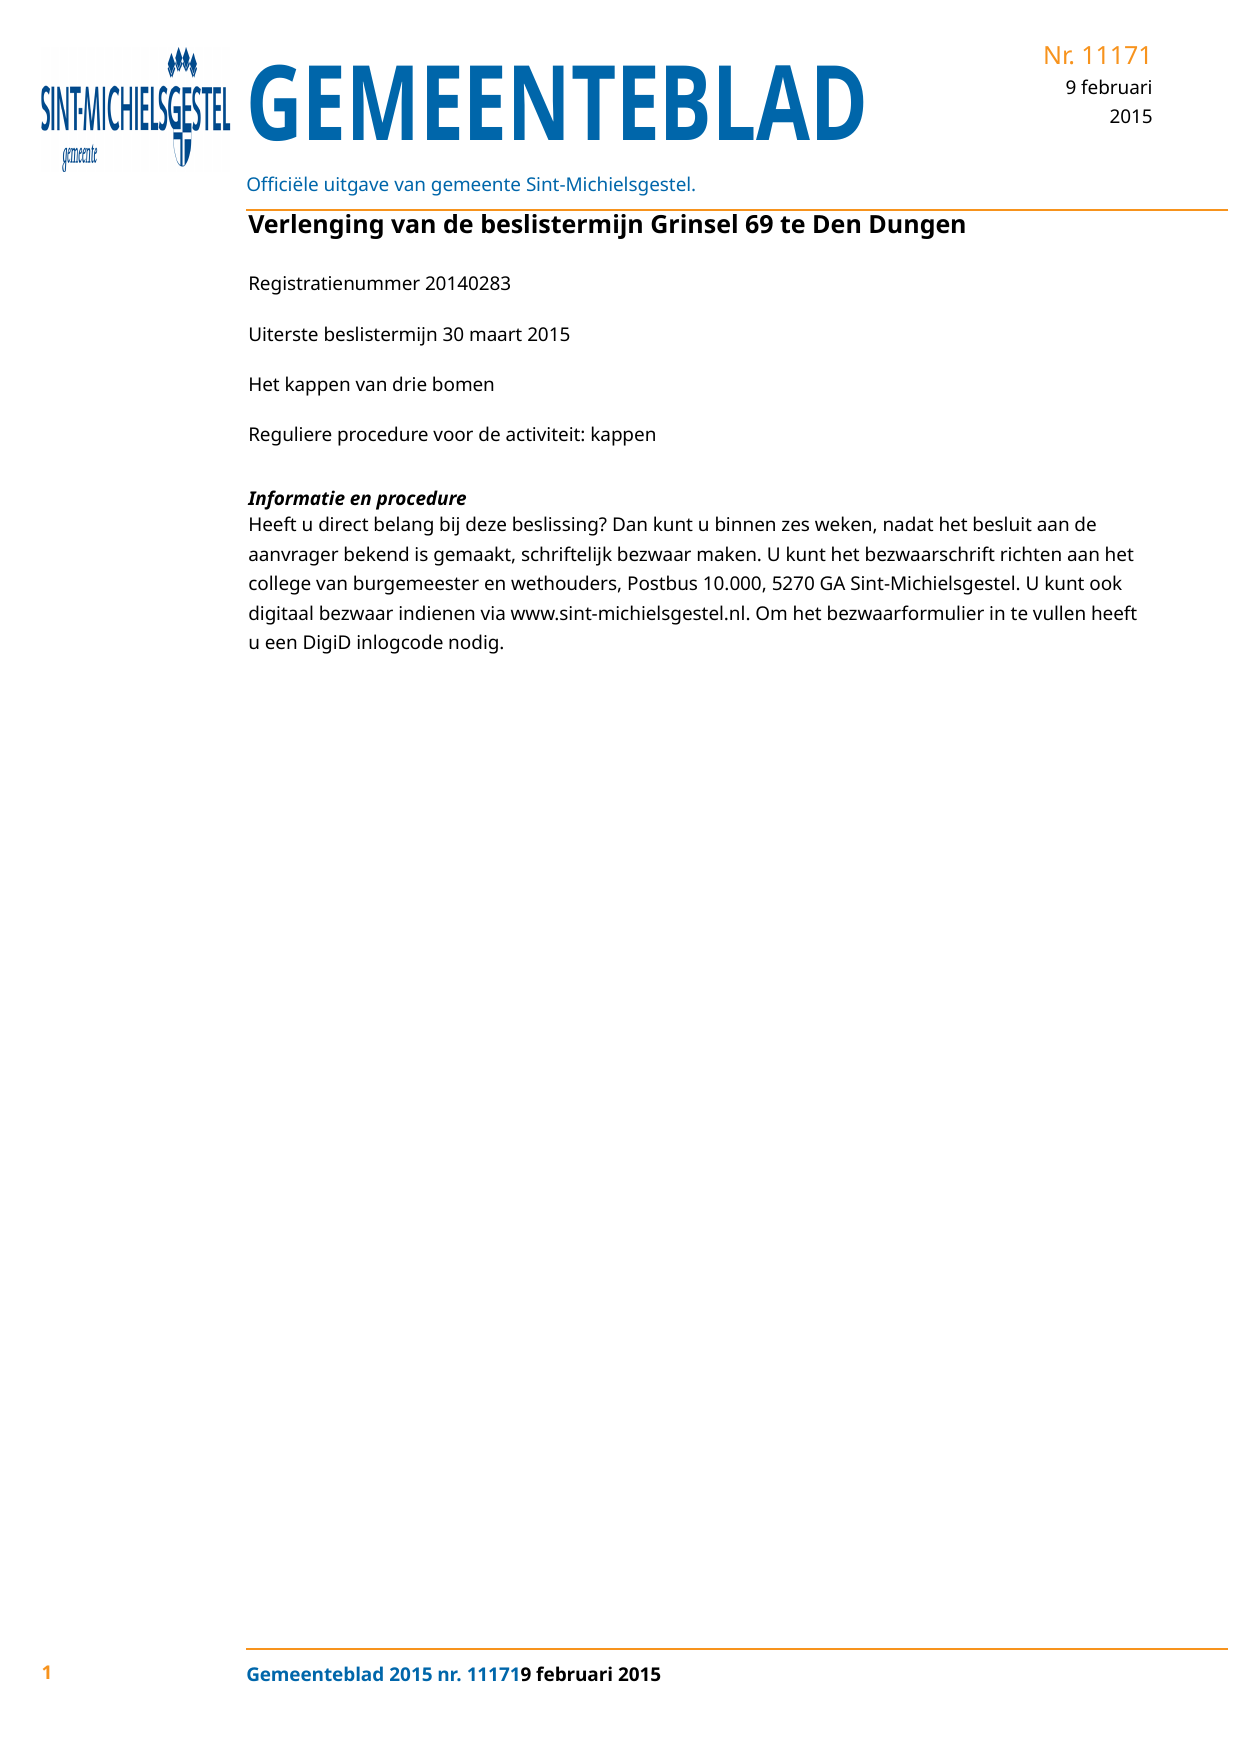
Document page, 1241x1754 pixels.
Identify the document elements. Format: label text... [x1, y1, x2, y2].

picture [41, 47, 231, 172]
text Informatie en procedure [248, 486, 1152, 511]
text Verlenging van de beslistermijn Grinsel 69 te Den Dungen [248, 211, 1152, 241]
text Reguliere procedure voor de activiteit: kappen [248, 422, 1152, 447]
text Uiterste beslistermijn 30 maart 2015 [248, 321, 1152, 346]
text Registratienummer 20140283 [248, 270, 1152, 296]
text Het kappen van drie bomen [248, 371, 1152, 397]
text Heeft u direct belang bij deze beslissing? Dan kunt u binnen zes weken, nadat het besluit aan de aanvrager bekend is gemaakt, schriftelijk bezwaar maken. U kunt het bezwaarschrift richten aan het college van burgemeester en wethouders, Postbus 10.000, 5270 GA Sint-Michielsgestel. U kunt ook digitaal bezwaar indienen via www.sint-michielsgestel.nl. Om het bezwaarformulier in te vullen heeft u een DigiD inlogcode nodig. [248, 511, 1152, 655]
